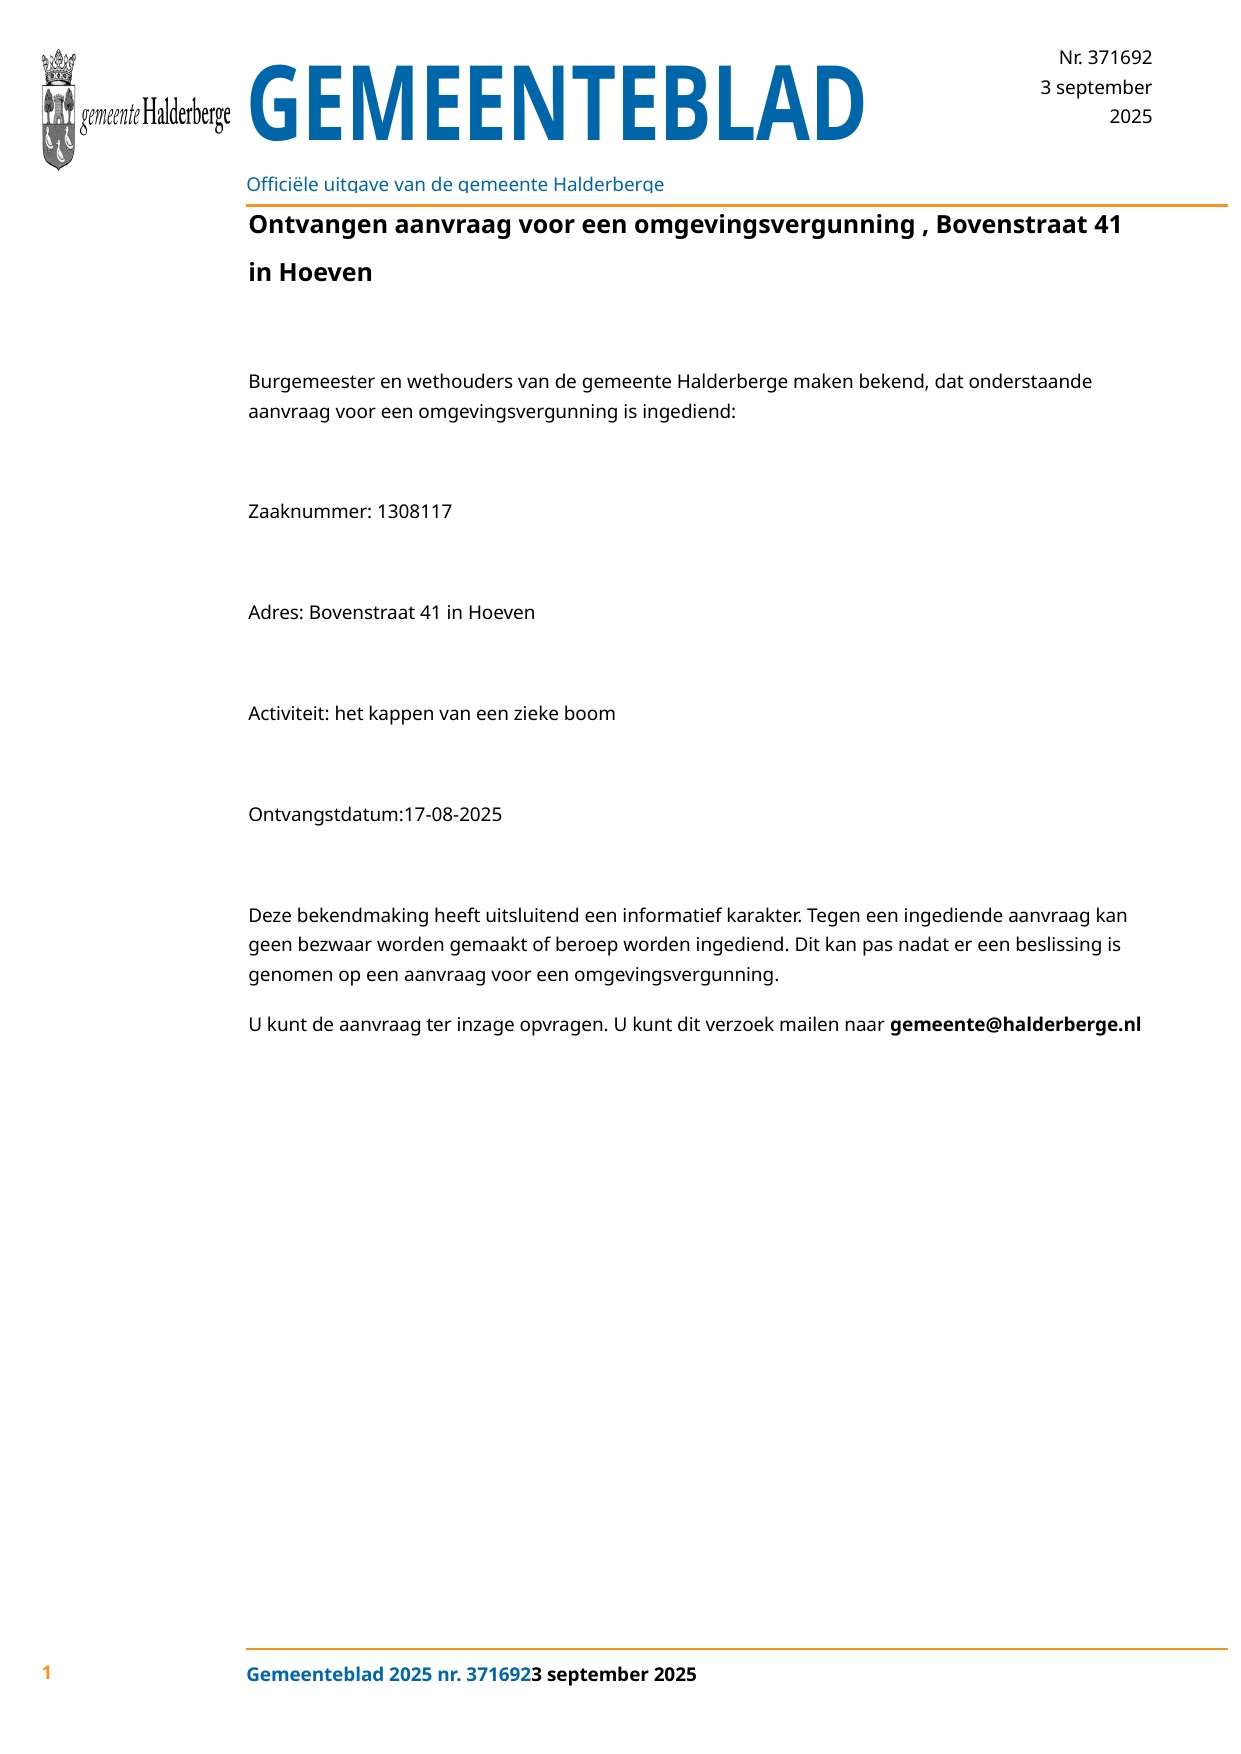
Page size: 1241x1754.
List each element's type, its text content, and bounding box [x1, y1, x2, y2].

text Adres: Bovenstraat 41 in Hoeven [248, 599, 1152, 625]
text Activiteit: het kappen van een zieke boom [248, 700, 1152, 726]
text Ontvangen aanvraag voor een omgevingsvergunning , Bovenstraat 41 in Hoeven [248, 207, 1152, 288]
text Ontvangstdatum:17-08-2025 [248, 801, 1152, 827]
text Burgemeester en wethouders van de gemeente Halderberge maken bekend, dat onderstaande aanvraag voor een omgevingsvergunning is ingediend: [248, 368, 1152, 424]
picture [41, 47, 231, 172]
text Deze bekendmaking heeft uitsluitend een informatief karakter. Tegen een ingediende aanvraag kan geen bezwaar worden gemaakt of beroep worden ingediend. Dit kan pas nadat er een beslissing is genomen op een aanvraag voor een omgevingsvergunning. [248, 902, 1152, 987]
text Zaaknummer: 1308117 [248, 499, 1152, 524]
text U kunt de aanvraag ter inzage opvragen. U kunt dit verzoek mailen naar gemeente@halderberge.nl [248, 1012, 1152, 1037]
